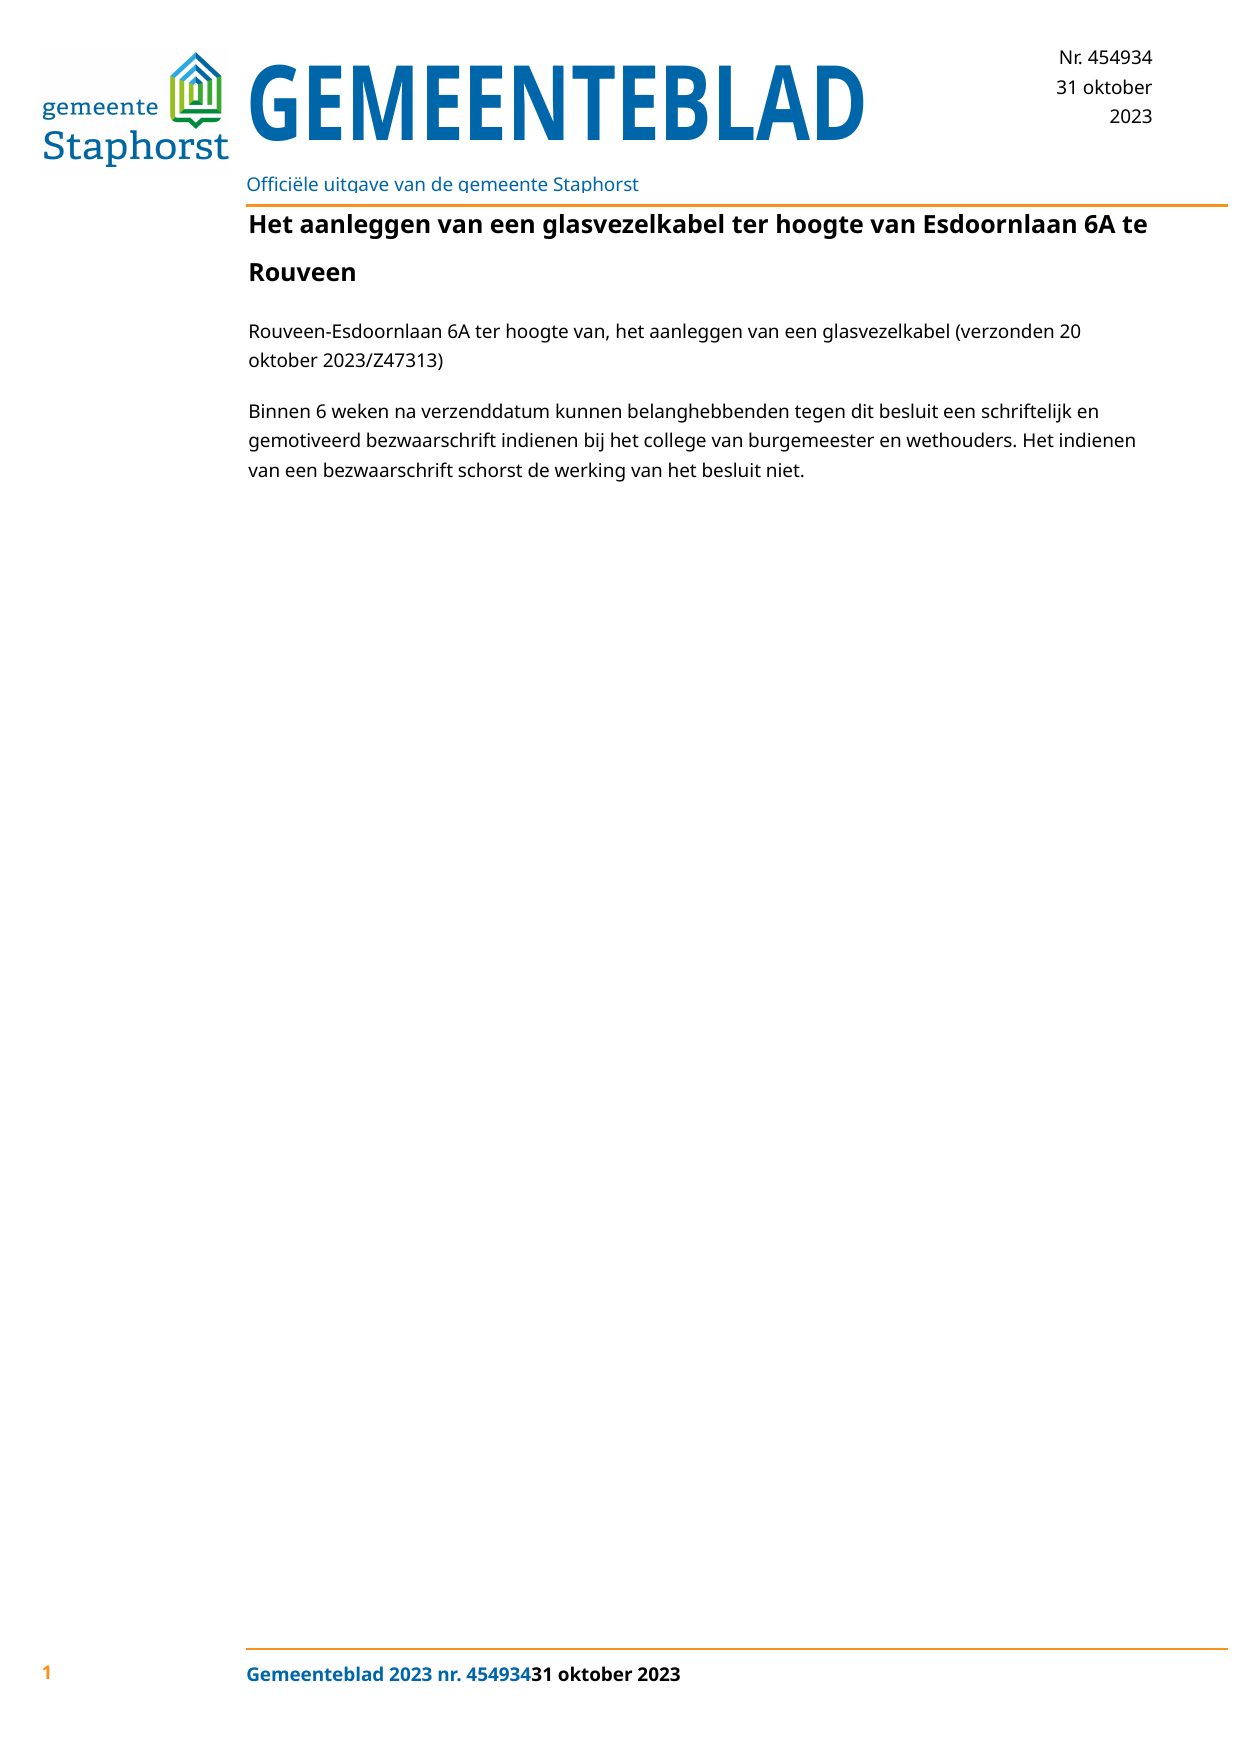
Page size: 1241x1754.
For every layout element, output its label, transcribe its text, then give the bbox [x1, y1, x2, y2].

text Binnen 6 weken na verzenddatum kunnen belanghebbenden tegen dit besluit een schriftelijk en gemotiveerd bezwaarschrift indienen bij het college van burgemeester en wethouders. Het indienen van een bezwaarschrift schorst de werking van het besluit niet. [248, 398, 1152, 483]
text Rouveen-Esdoornlaan 6A ter hoogte van, het aanleggen van een glasvezelkabel (verzonden 20 oktober 2023/Z47313) [248, 318, 1152, 373]
picture [41, 47, 231, 172]
text Het aanleggen van een glasvezelkabel ter hoogte van Esdoornlaan 6A te Rouveen [248, 207, 1152, 288]
